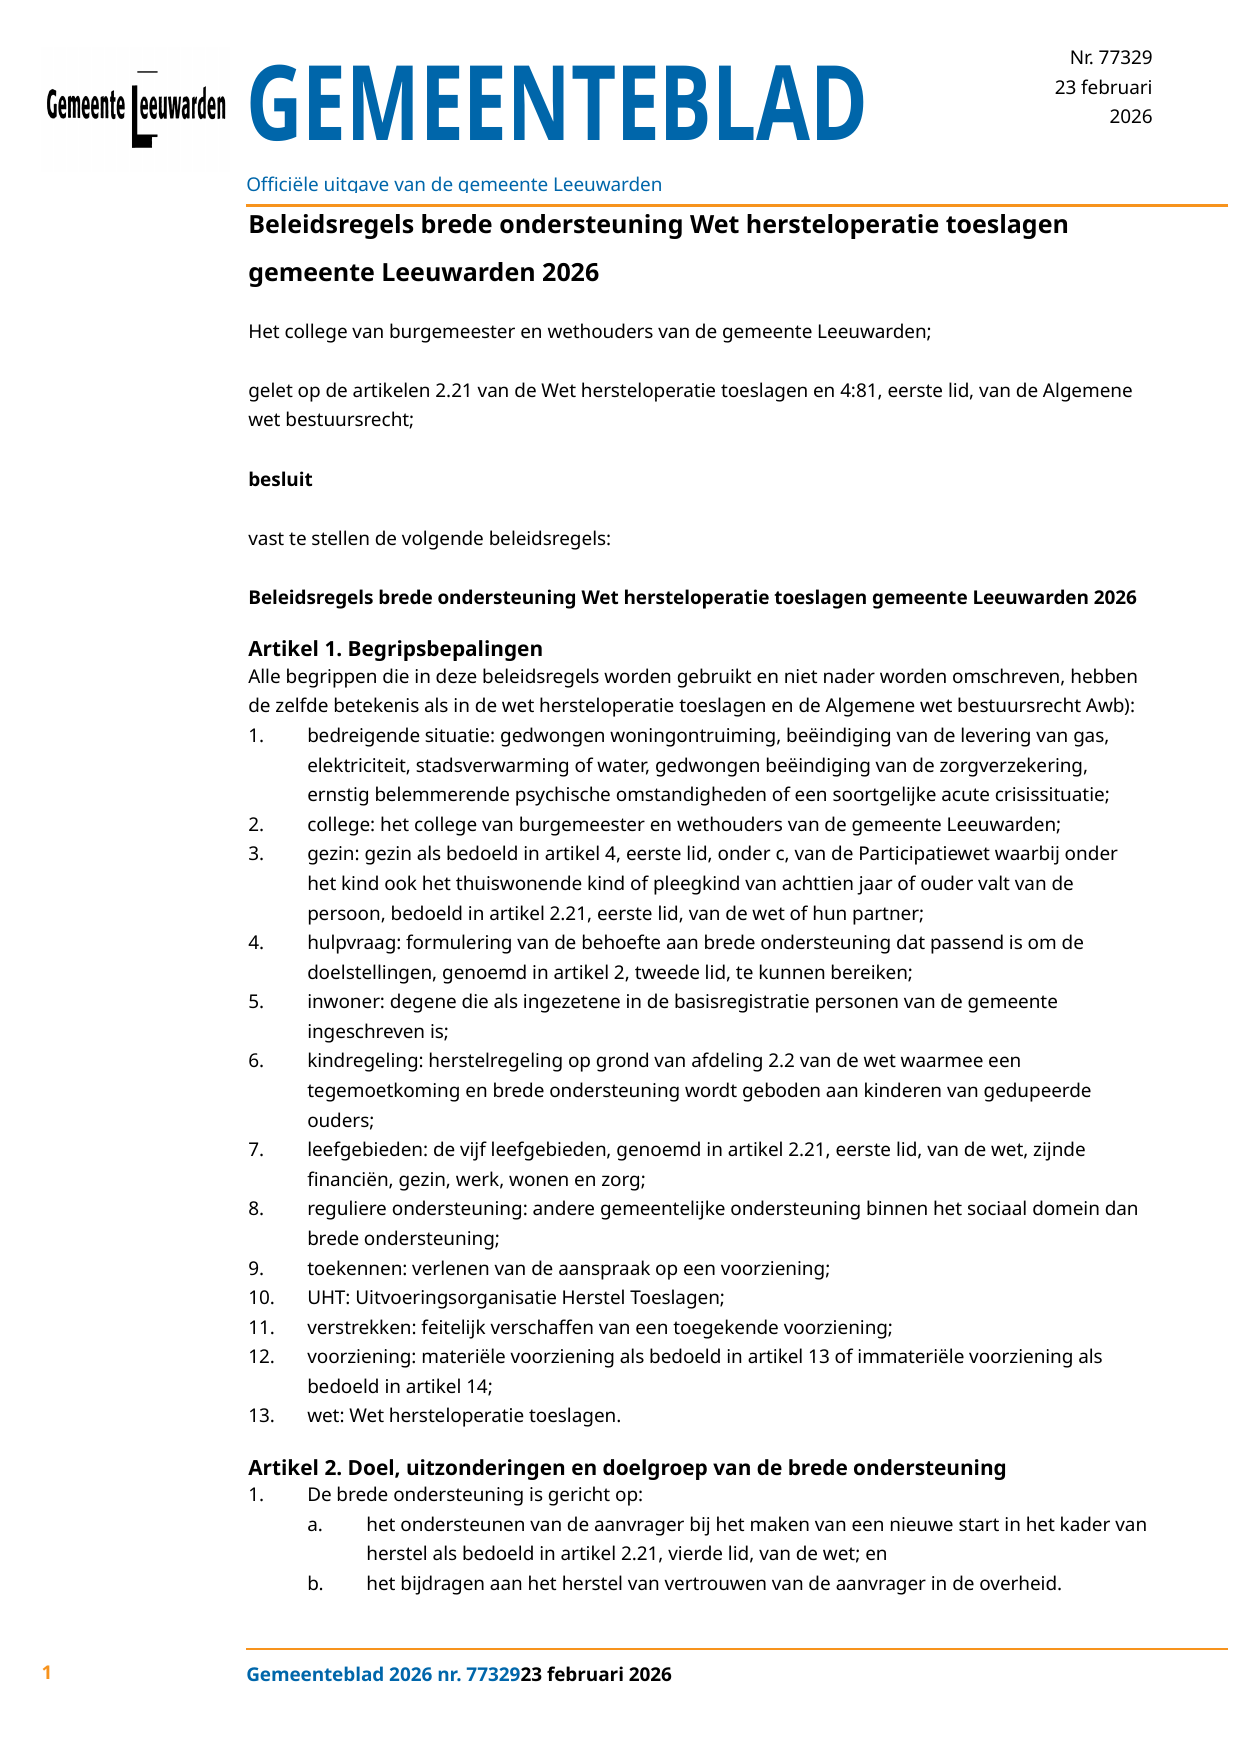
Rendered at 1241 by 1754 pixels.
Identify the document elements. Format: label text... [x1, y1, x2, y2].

list bedreigende situatie: gedwongen woningontruiming, beëindiging van de levering van gas, elektriciteit, stadsverwarming of water, gedwongen beëindiging van de zorgverzekering, ernstig belemmerende psychische omstandigheden of een soortgelijke acute crisissituatie; [248, 722, 1152, 807]
list kindregeling: herstelregeling op grond van afdeling 2.2 van de wet waarmee een tegemoetkoming en brede ondersteuning wordt geboden aan kinderen van gedupeerde ouders; [248, 1048, 1152, 1132]
text Artikel 1. Begripsbepalingen [248, 634, 1152, 663]
list De brede ondersteuning is gericht op: [248, 1481, 1152, 1507]
list het bijdragen aan het herstel van vertrouwen van de aanvrager in de overheid. [307, 1570, 1152, 1596]
list toekennen: verlenen van de aanspraak op een voorziening; [248, 1255, 1152, 1280]
text besluit [248, 466, 1152, 492]
text Het college van burgemeester en wethouders van de gemeente Leeuwarden; [248, 318, 1152, 344]
text vast te stellen de volgende beleidsregels: [248, 525, 1152, 551]
list hulpvraag: formulering van de behoefte aan brede ondersteuning dat passend is om de doelstellingen, genoemd in artikel 2, tweede lid, te kunnen bereiken; [248, 929, 1152, 984]
text Alle begrippen die in deze beleidsregels worden gebruikt en niet nader worden omschreven, hebben de zelfde betekenis als in de wet hersteloperatie toeslagen en de Algemene wet bestuursrecht Awb): [248, 663, 1152, 718]
list UHT: Uitvoeringsorganisatie Herstel Toeslagen; [248, 1284, 1152, 1310]
list verstrekken: feitelijk verschaffen van een toegekende voorziening; [248, 1314, 1152, 1339]
list reguliere ondersteuning: andere gemeentelijke ondersteuning binnen het sociaal domein dan brede ondersteuning; [248, 1196, 1152, 1251]
list gezin: gezin als bedoeld in artikel 4, eerste lid, onder c, van de Participatiewet waarbij onder het kind ook het thuiswonende kind of pleegkind van achttien jaar of ouder valt van de persoon, bedoeld in artikel 2.21, eerste lid, van de wet of hun partner; [248, 841, 1152, 925]
list voorziening: materiële voorziening als bedoeld in artikel 13 of immateriële voorziening als bedoeld in artikel 14; [248, 1343, 1152, 1399]
list wet: Wet hersteloperatie toeslagen. [248, 1403, 1152, 1428]
list leefgebieden: de vijf leefgebieden, genoemd in artikel 2.21, eerste lid, van de wet, zijnde financiën, gezin, werk, wonen en zorg; [248, 1136, 1152, 1192]
text Beleidsregels brede ondersteuning Wet hersteloperatie toeslagen gemeente Leeuwarden 2026 [248, 207, 1152, 288]
text Beleidsregels brede ondersteuning Wet hersteloperatie toeslagen gemeente Leeuwarden 2026 [248, 584, 1152, 610]
list het ondersteunen van de aanvrager bij het maken van een nieuwe start in het kader van herstel als bedoeld in artikel 2.21, vierde lid, van de wet; en [307, 1511, 1152, 1566]
list inwoner: degene die als ingezetene in de basisregistratie personen van de gemeente ingeschreven is; [248, 988, 1152, 1044]
list college: het college van burgemeester en wethouders van de gemeente Leeuwarden; [248, 811, 1152, 837]
picture [41, 47, 231, 172]
text Artikel 2. Doel, uitzonderingen en doelgroep van de brede ondersteuning [248, 1453, 1152, 1481]
text gelet op de artikelen 2.21 van de Wet hersteloperatie toeslagen en 4:81, eerste lid, van de Algemene wet bestuursrecht; [248, 377, 1152, 432]
